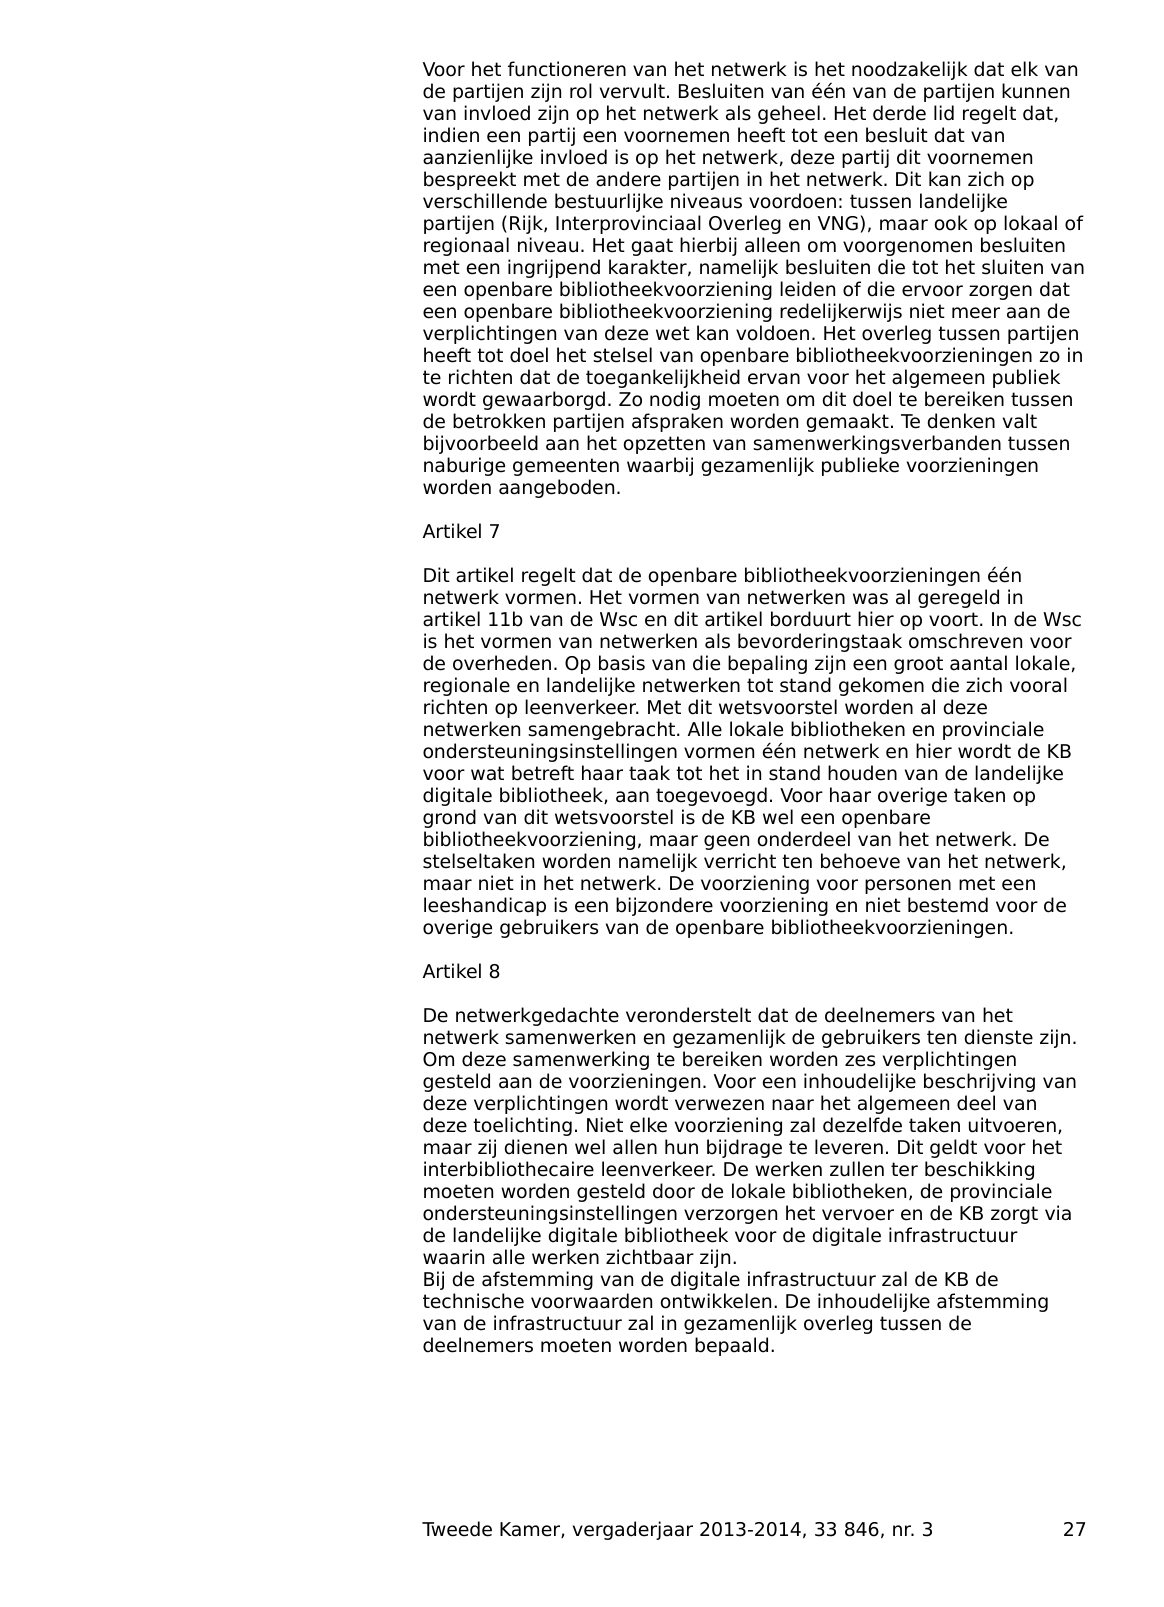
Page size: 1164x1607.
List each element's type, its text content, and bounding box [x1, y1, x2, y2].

text De netwerkgedachte veronderstelt dat de deelnemers van het netwerk samenwerken en gezamenlijk de gebruikers ten dienste zijn. Om deze samenwerking te bereiken worden zes verplichtingen gesteld aan de voorzieningen. Voor een inhoudelijke beschrijving van deze verplichtingen wordt verwezen naar het algemeen deel van deze toelichting. Niet elke voorziening zal dezelfde taken uitvoeren, maar zij dienen wel allen hun bijdrage te leveren. Dit geldt voor het interbibliothecaire leenverkeer. De werken zullen ter beschikking moeten worden gesteld door de lokale bibliotheken, de provinciale ondersteuningsinstellingen verzorgen het vervoer en de KB zorgt via de landelijke digitale bibliotheek voor de digitale infrastructuur waarin alle werken zichtbaar zijn. [422, 1005, 1087, 1269]
text Bij de afstemming van de digitale infrastructuur zal de KB de technische voorwaarden ontwikkelen. De inhoudelijke afstemming van de infrastructuur zal in gezamenlijk overleg tussen de deelnemers moeten worden bepaald. [422, 1269, 1087, 1357]
text Voor het functioneren van het netwerk is het noodzakelijk dat elk van de partijen zijn rol vervult. Besluiten van één van de partijen kunnen van invloed zijn op het netwerk als geheel. Het derde lid regelt dat, indien een partij een voornemen heeft tot een besluit dat van aanzienlijke invloed is op het netwerk, deze partij dit voornemen bespreekt met de andere partijen in het netwerk. Dit kan zich op verschillende bestuurlijke niveaus voordoen: tussen landelijke partijen (Rijk, Interprovinciaal Overleg en VNG), maar ook op lokaal of regionaal niveau. Het gaat hierbij alleen om voorgenomen besluiten met een ingrijpend karakter, namelijk besluiten die tot het sluiten van een openbare bibliotheekvoorziening leiden of die ervoor zorgen dat een openbare bibliotheekvoorziening redelijkerwijs niet meer aan de verplichtingen van deze wet kan voldoen. Het overleg tussen partijen heeft tot doel het stelsel van openbare bibliotheekvoorzieningen zo in te richten dat de toegankelijkheid ervan voor het algemeen publiek wordt gewaarborgd. Zo nodig moeten om dit doel te bereiken tussen de betrokken partijen afspraken worden gemaakt. Te denken valt bijvoorbeeld aan het opzetten van samenwerkingsverbanden tussen naburige gemeenten waarbij gezamenlijk publieke voorzieningen worden aangeboden. [422, 59, 1087, 499]
subtitle Artikel 7 [422, 521, 1087, 543]
subtitle Artikel 8 [422, 961, 1087, 983]
text Dit artikel regelt dat de openbare bibliotheekvoorzieningen één netwerk vormen. Het vormen van netwerken was al geregeld in artikel 11b van de Wsc en dit artikel borduurt hier op voort. In de Wsc is het vormen van netwerken als bevorderingstaak omschreven voor de overheden. Op basis van die bepaling zijn een groot aantal lokale, regionale en landelijke netwerken tot stand gekomen die zich vooral richten op leenverkeer. Met dit wetsvoorstel worden al deze netwerken samengebracht. Alle lokale bibliotheken en provinciale ondersteuningsinstellingen vormen één netwerk en hier wordt de KB voor wat betreft haar taak tot het in stand houden van de landelijke digitale bibliotheek, aan toegevoegd. Voor haar overige taken op grond van dit wetsvoorstel is de KB wel een openbare bibliotheekvoorziening, maar geen onderdeel van het netwerk. De stelseltaken worden namelijk verricht ten behoeve van het netwerk, maar niet in het netwerk. De voorziening voor personen met een leeshandicap is een bijzondere voorziening en niet bestemd voor de overige gebruikers van de openbare bibliotheekvoorzieningen. [422, 565, 1087, 939]
